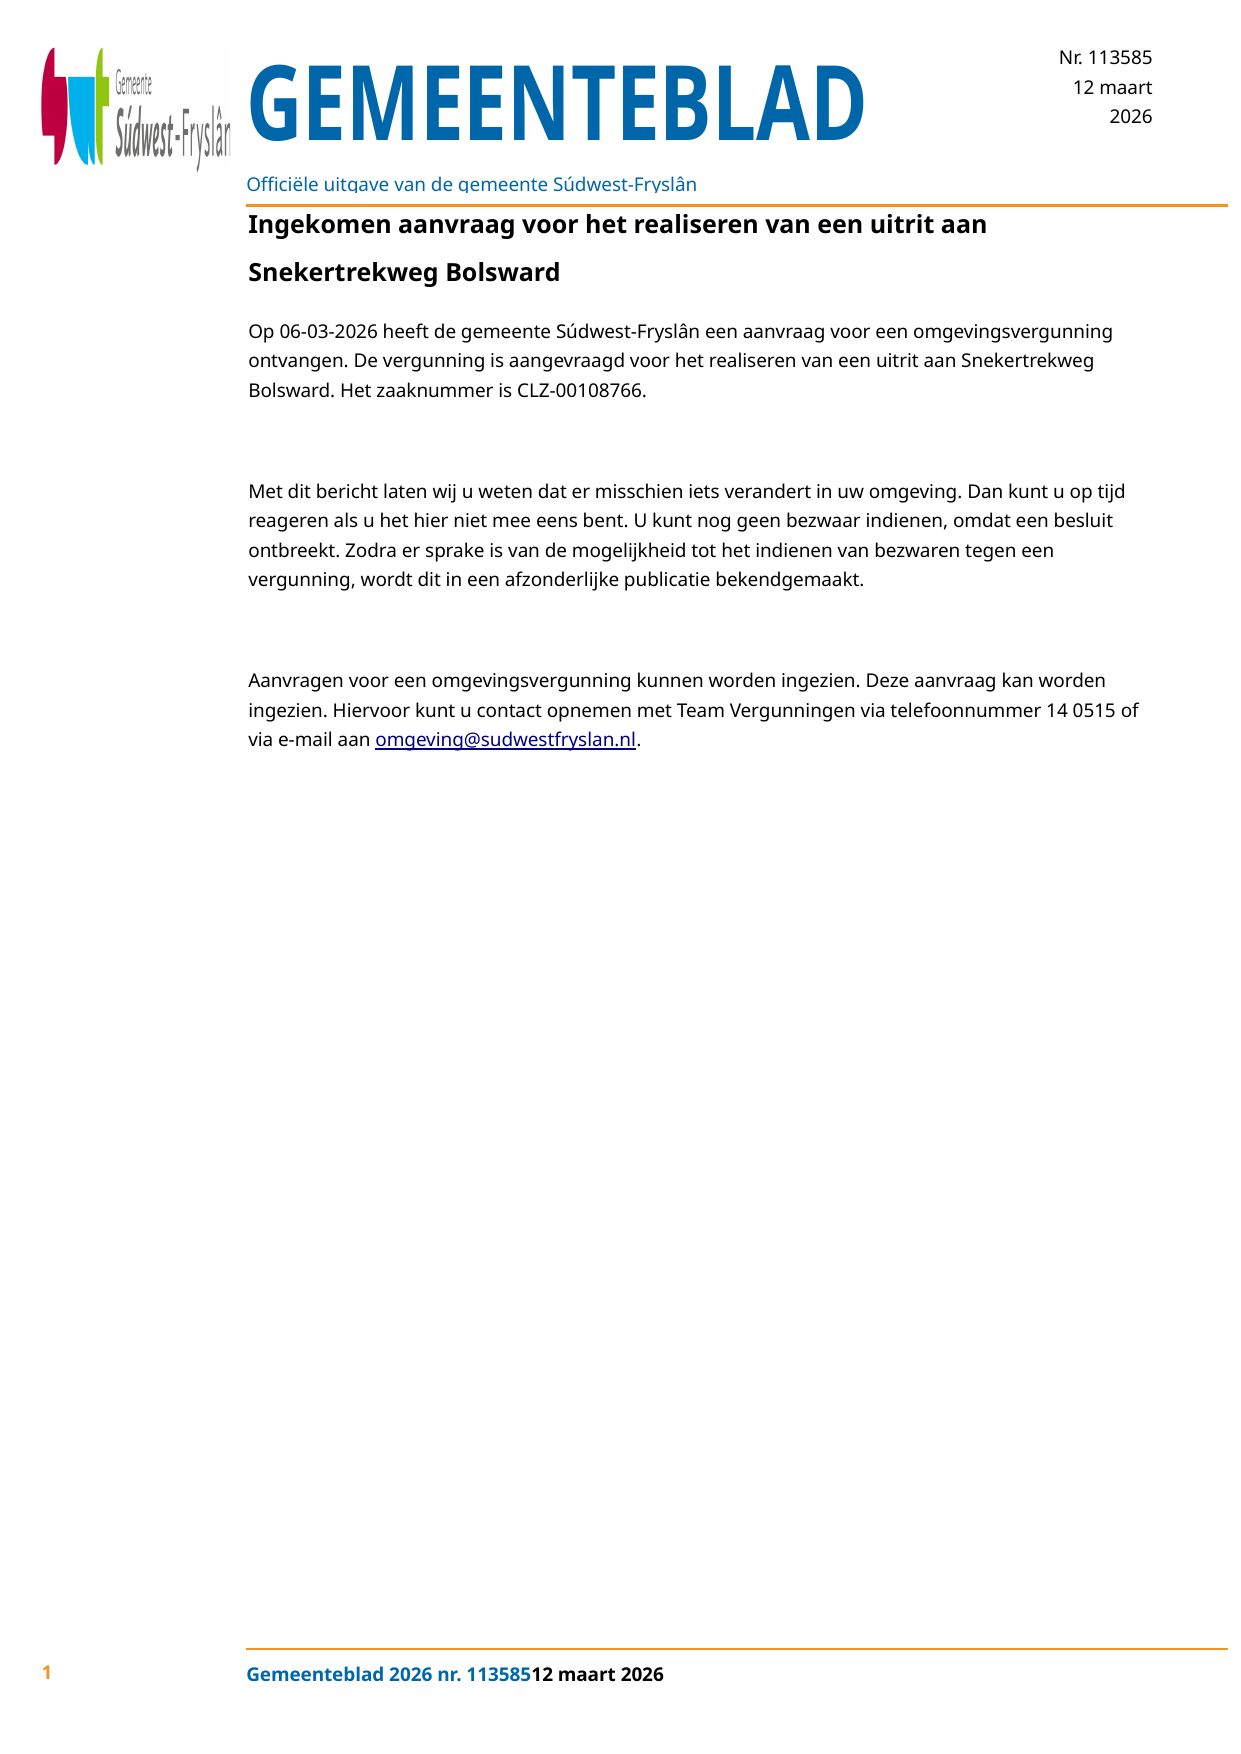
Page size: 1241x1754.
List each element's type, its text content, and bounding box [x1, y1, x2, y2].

text Ingekomen aanvraag voor het realiseren van een uitrit aan Snekertrekweg Bolsward [248, 207, 1152, 288]
text Met dit bericht laten wij u weten dat er misschien iets verandert in uw omgeving. Dan kunt u op tijd reageren als u het hier niet mee eens bent. U kunt nog geen bezwaar indienen, omdat een besluit ontbreekt. Zodra er sprake is van de mogelijkheid tot het indienen van bezwaren tegen een vergunning, wordt dit in een afzonderlijke publicatie bekendgemaakt. [248, 478, 1152, 592]
picture [41, 47, 231, 172]
text Op 06-03-2026 heeft de gemeente Súdwest-Fryslân een aanvraag voor een omgevingsvergunning ontvangen. De vergunning is aangevraagd voor het realiseren van een uitrit aan Snekertrekweg Bolsward. Het zaaknummer is CLZ-00108766. [248, 318, 1152, 403]
text Aanvragen voor een omgevingsvergunning kunnen worden ingezien. Deze aanvraag kan worden ingezien. Hiervoor kunt u contact opnemen met Team Vergunningen via telefoonnummer 14 0515 of via e-mail aan omgeving@sudwestfryslan.nl. [248, 667, 1152, 752]
